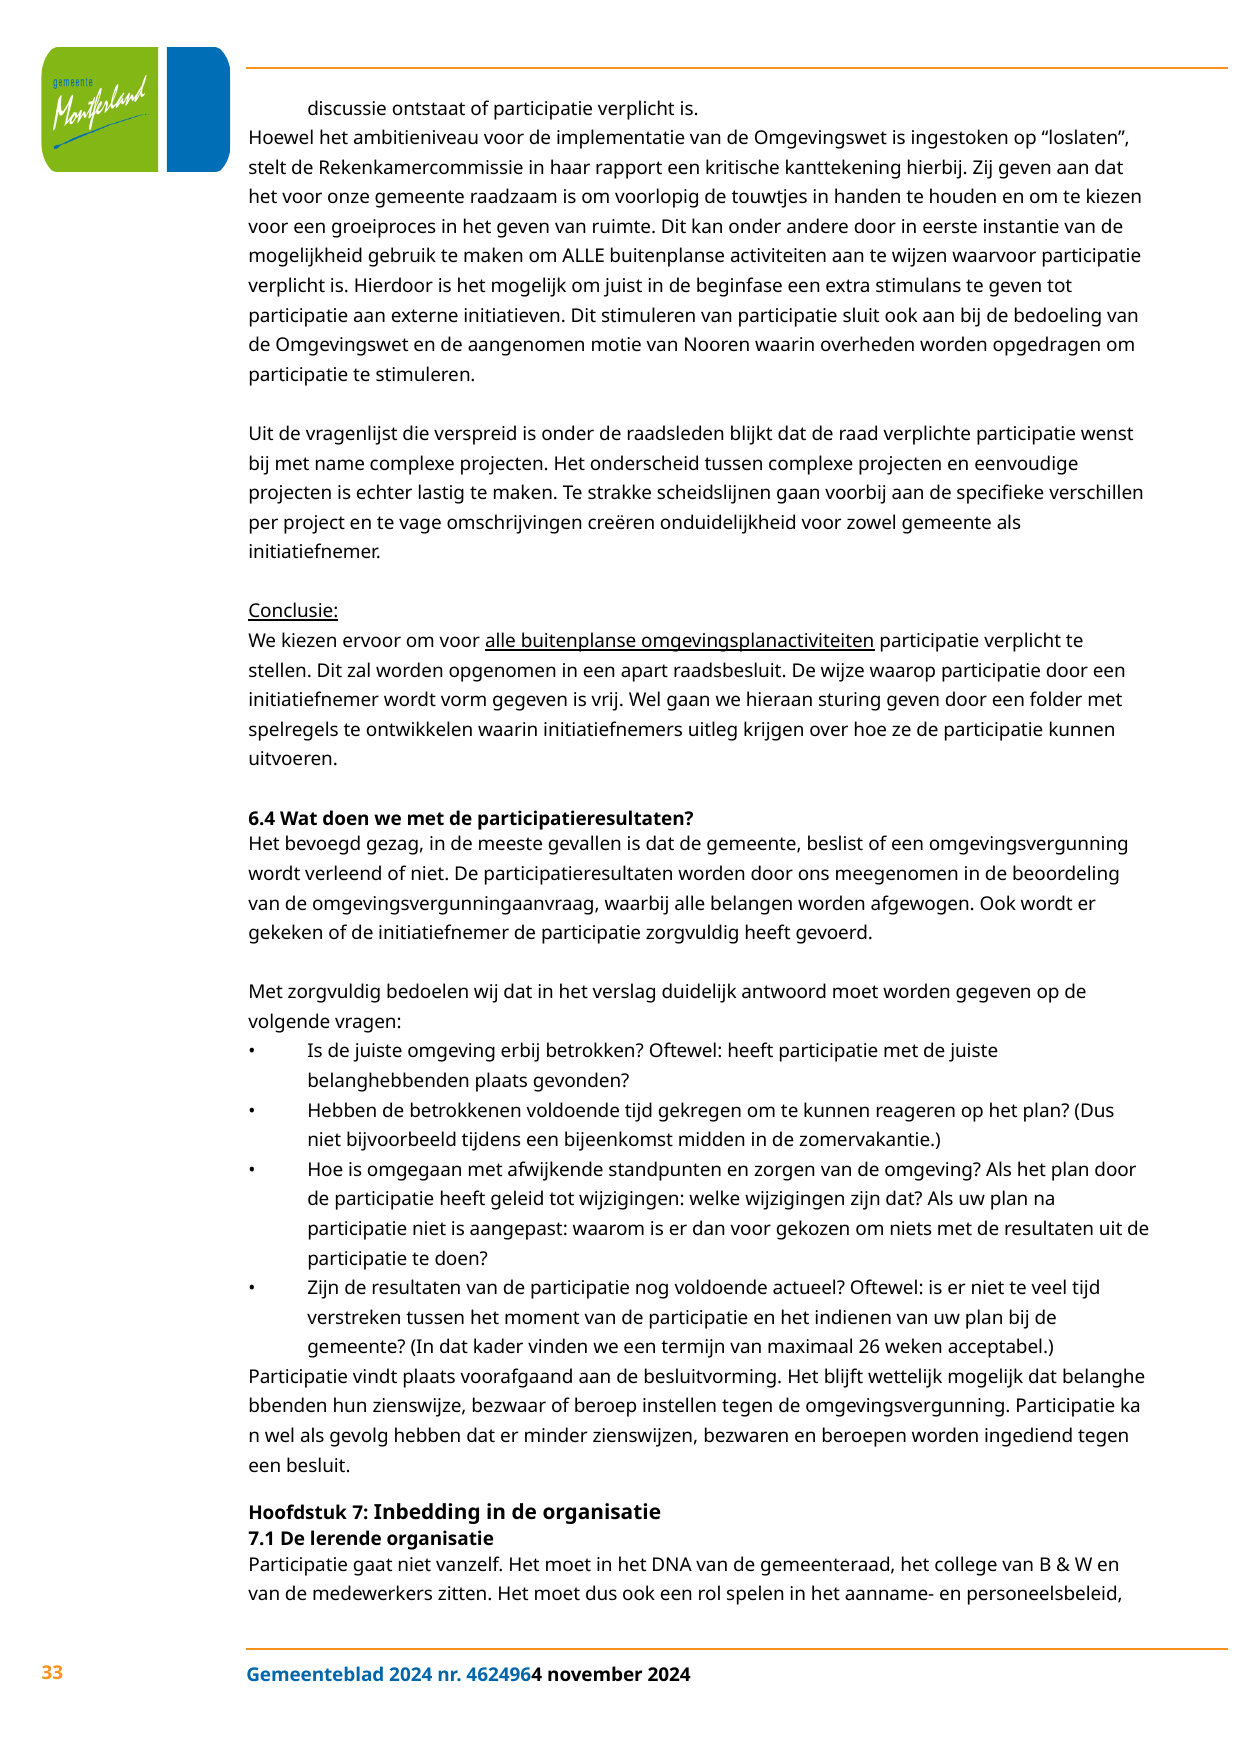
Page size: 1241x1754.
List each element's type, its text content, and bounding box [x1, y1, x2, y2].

table_header Participatie vindt plaats voorafgaand aan de besluitvorming. Het blijft wettelijk mogelijk dat belanghebbenden hun zienswijze, bezwaar of beroep instellen tegen de omgevingsvergunning. Participatie kan wel als gevolg hebben dat er minder zienswijzen, bezwaren en beroepen worden ingediend tegen een besluit. [248, 1363, 1152, 1478]
text We kiezen ervoor om voor alle buitenplanse omgevingsplanactiviteiten participatie verplicht te stellen. Dit zal worden opgenomen in een apart raadsbesluit. De wijze waarop participatie door een initiatiefnemer wordt vorm gegeven is vrij. Wel gaan we hieraan sturing geven door een folder met spelregels te ontwikkelen waarin initiatiefnemers uitleg krijgen over hoe ze de participatie kunnen uitvoeren. [248, 627, 1152, 771]
text Participatie gaat niet vanzelf. Het moet in het DNA van de gemeenteraad, het college van B & W en van de medewerkers zitten. Het moet dus ook een rol spelen in het aanname- en personeelsbeleid, [248, 1551, 1152, 1606]
list Hoe is omgegaan met afwijkende standpunten en zorgen van de omgeving? Als het plan door de participatie heeft geleid tot wijzigingen: welke wijzigingen zijn dat? Als uw plan na participatie niet is aangepast: waarom is er dan voor gekozen om niets met de resultaten uit de participatie te doen? [248, 1156, 1152, 1270]
text Conclusie: [248, 598, 1152, 623]
text Hoewel het ambitieniveau voor de implementatie van de Omgevingswet is ingestoken op “loslaten”, stelt de Rekenkamercommissie in haar rapport een kritische kanttekening hierbij. Zij geven aan dat het voor onze gemeente raadzaam is om voorlopig de touwtjes in handen te houden en om te kiezen voor een groeiproces in het geven van ruimte. Dit kan onder andere door in eerste instantie van de mogelijkheid gebruik te maken om ALLE buitenplanse activiteiten aan te wijzen waarvoor participatie verplicht is. Hierdoor is het mogelijk om juist in de beginfase een extra stimulans te geven tot participatie aan externe initiatieven. Dit stimuleren van participatie sluit ook aan bij de bedoeling van de Omgevingswet en de aangenomen motie van Nooren waarin overheden worden opgedragen om participatie te stimuleren. [248, 124, 1152, 387]
list Zijn de resultaten van de participatie nog voldoende actueel? Oftewel: is er niet te veel tijd verstreken tussen het moment van de participatie en het indienen van uw plan bij de gemeente? (In dat kader vinden we een termijn van maximaal 26 weken acceptabel.) [248, 1274, 1152, 1359]
list Is de juiste omgeving erbij betrokken? Oftewel: heeft participatie met de juiste belanghebbenden plaats gevonden? [248, 1038, 1152, 1093]
text Met zorgvuldig bedoelen wij dat in het verslag duidelijk antwoord moet worden gegeven op de volgende vragen: [248, 978, 1152, 1034]
text Uit de vragenlijst die verspreid is onder de raadsleden blijkt dat de raad verplichte participatie wenst bij met name complexe projecten. Het onderscheid tussen complexe projecten en eenvoudige projecten is echter lastig te maken. Te strakke scheidslijnen gaan voorbij aan de specifieke verschillen per project en te vage omschrijvingen creëren onduidelijkheid voor zowel gemeente als initiatiefnemer. [248, 420, 1152, 564]
text Het bevoegd gezag, in de meeste gevallen is dat de gemeente, beslist of een omgevingsvergunning wordt verleend of niet. De participatieresultaten worden door ons meegenomen in de beoordeling van de omgevingsvergunningaanvraag, waarbij alle belangen worden afgewogen. Ook wordt er gekeken of de initiatiefnemer de participatie zorgvuldig heeft gevoerd. [248, 831, 1152, 945]
picture [41, 47, 231, 172]
list discussie ontstaat of participatie verplicht is. [248, 95, 1152, 121]
text Hoofdstuk 7: Inbedding in de organisatie [248, 1497, 1152, 1525]
text 7.1 De lerende organisatie [248, 1525, 1152, 1551]
list Hebben de betrokkenen voldoende tijd gekregen om te kunnen reageren op het plan? (Dus niet bijvoorbeeld tijdens een bijeenkomst midden in de zomervakantie.) [248, 1097, 1152, 1152]
text 6.4 Wat doen we met de participatieresultaten? [248, 805, 1152, 831]
